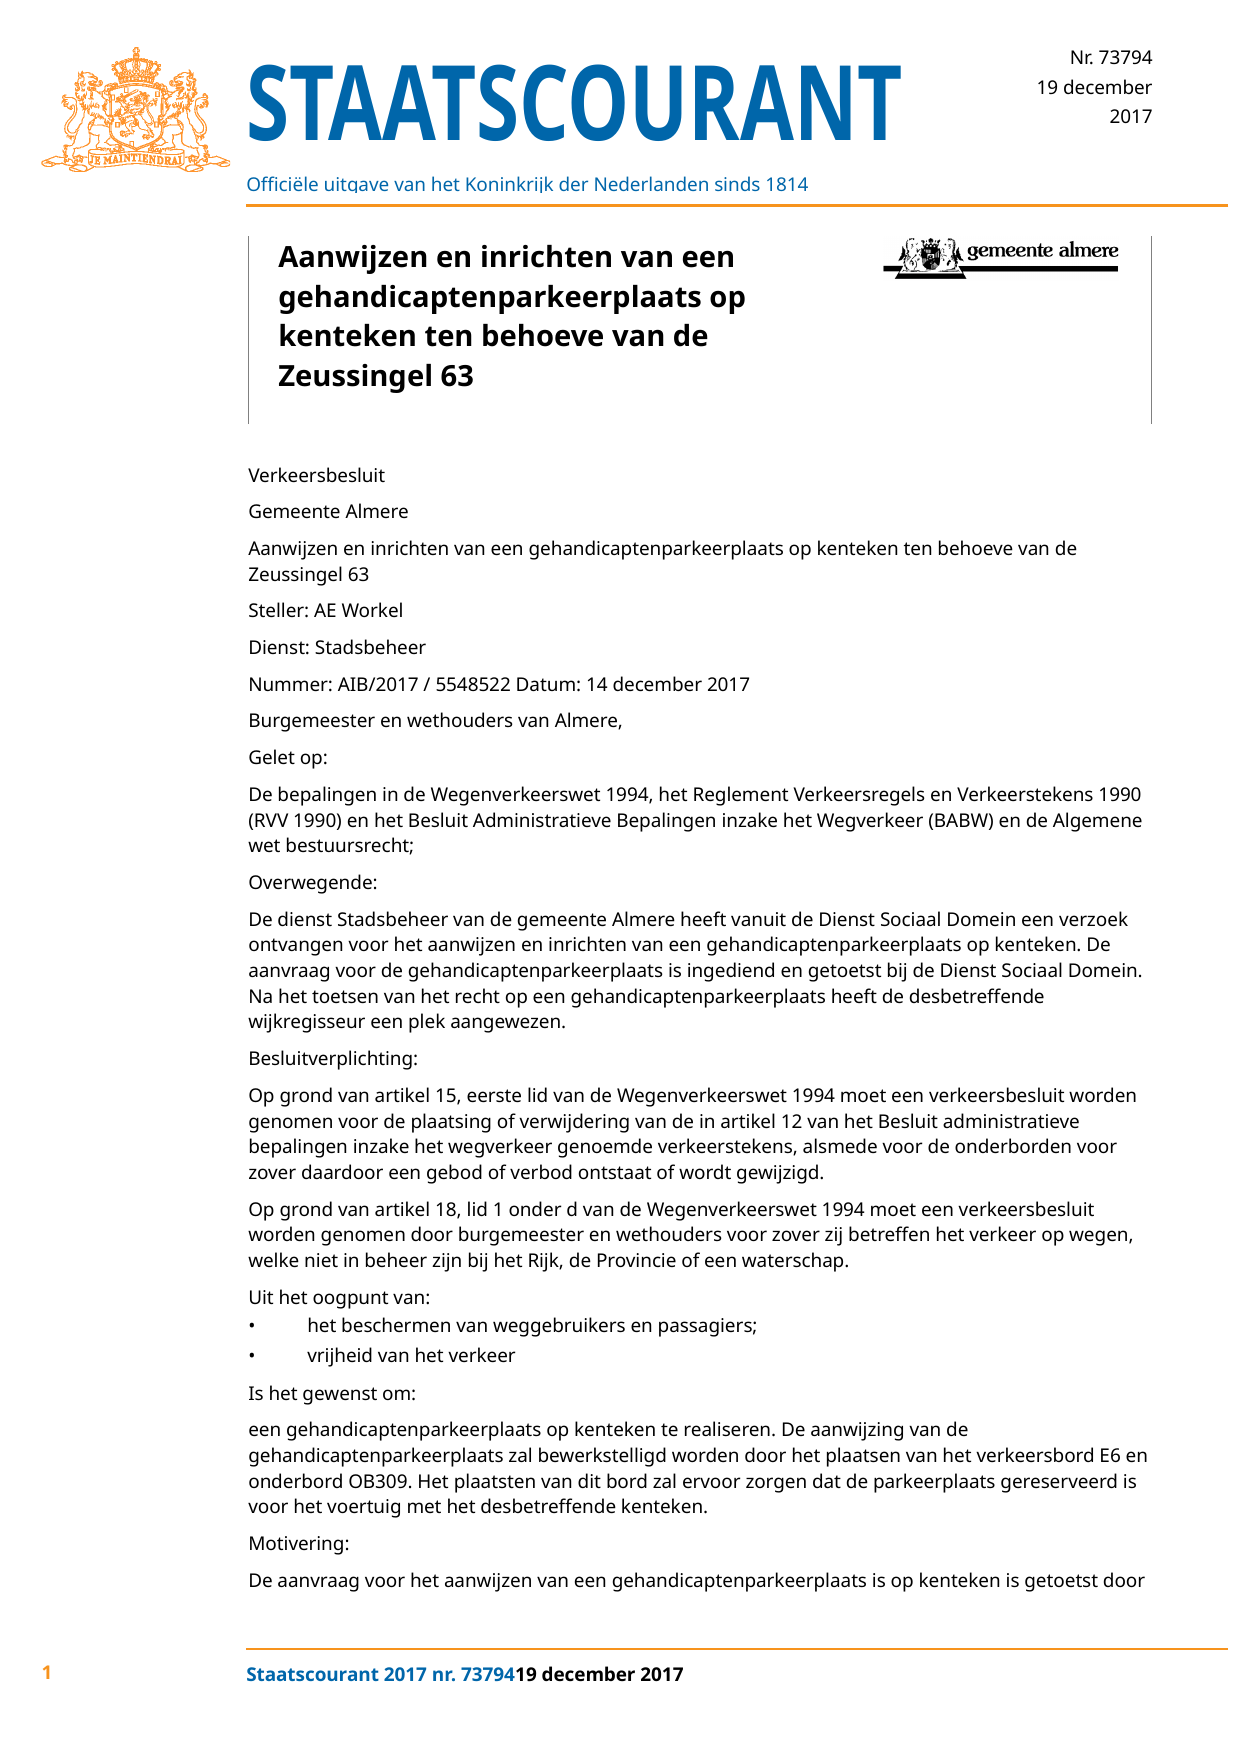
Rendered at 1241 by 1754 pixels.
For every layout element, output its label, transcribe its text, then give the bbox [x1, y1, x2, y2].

text Op grond van artikel 15, eerste lid van de Wegenverkeerswet 1994 moet een verkeersbesluit worden genomen voor de plaatsing of verwijdering van de in artikel 12 van het Besluit administratieve bepalingen inzake het wegverkeer genoemde verkeerstekens, alsmede voor de onderborden voor zover daardoor een gebod of verbod ontstaat of wordt gewijzigd. [248, 1082, 1152, 1185]
table_header [850, 236, 1151, 424]
text Motivering: [248, 1530, 1152, 1556]
picture [882, 236, 1119, 281]
text Burgemeester en wethouders van Almere, [248, 708, 1152, 733]
text De bepalingen in de Wegenverkeerswet 1994, het Reglement Verkeersregels en Verkeerstekens 1990 (RVV 1990) en het Besluit Administratieve Bepalingen inzake het Wegverkeer (BABW) en de Algemene wet bestuursrecht; [248, 781, 1152, 858]
text Verkeersbesluit [248, 462, 1152, 488]
text Steller: AE Workel [248, 598, 1152, 623]
text Is het gewenst om: [248, 1380, 1152, 1406]
picture [41, 47, 231, 172]
text Besluitverplichting: [248, 1045, 1152, 1071]
text Nummer: AIB/2017 / 5548522 Datum: 14 december 2017 [248, 671, 1152, 697]
text Overwegende: [248, 869, 1152, 895]
table_header Aanwijzen en inrichten van een gehandicaptenparkeerplaats op kenteken ten behoeve van de Zeussingel 63 [249, 236, 850, 424]
text De dienst Stadsbeheer van de gemeente Almere heeft vanuit de Dienst Sociaal Domein een verzoek ontvangen voor het aanwijzen en inrichten van een gehandicaptenparkeerplaats op kenteken. De aanvraag voor de gehandicaptenparkeerplaats is ingediend en getoetst bij de Dienst Sociaal Domein. Na het toetsen van het recht op een gehandicaptenparkeerplaats heeft de desbetreffende wijkregisseur een plek aangewezen. [248, 906, 1152, 1034]
text Dienst: Stadsbeheer [248, 634, 1152, 660]
text Uit het oogpunt van: [248, 1284, 1152, 1310]
list vrijheid van het verkeer [248, 1342, 1152, 1368]
text Gemeente Almere [248, 499, 1152, 524]
text een gehandicaptenparkeerplaats op kenteken te realiseren. De aanwijzing van de gehandicaptenparkeerplaats zal bewerkstelligd worden door het plaatsen van het verkeersbord E6 en onderbord OB309. Het plaatsten van dit bord zal ervoor zorgen dat de parkeerplaats gereserveerd is voor het voertuig met het desbetreffende kenteken. [248, 1417, 1152, 1519]
list het beschermen van weggebruikers en passagiers; [248, 1312, 1152, 1338]
text Gelet op: [248, 744, 1152, 770]
text De aanvraag voor het aanwijzen van een gehandicaptenparkeerplaats is op kenteken is getoetst door [248, 1567, 1152, 1593]
text Aanwijzen en inrichten van een gehandicaptenparkeerplaats op kenteken ten behoeve van de Zeussingel 63 [248, 535, 1152, 587]
text Op grond van artikel 18, lid 1 onder d van de Wegenverkeerswet 1994 moet een verkeersbesluit worden genomen door burgemeester en wethouders voor zover zij betreffen het verkeer op wegen, welke niet in beheer zijn bij het Rijk, de Provincie of een waterschap. [248, 1196, 1152, 1273]
